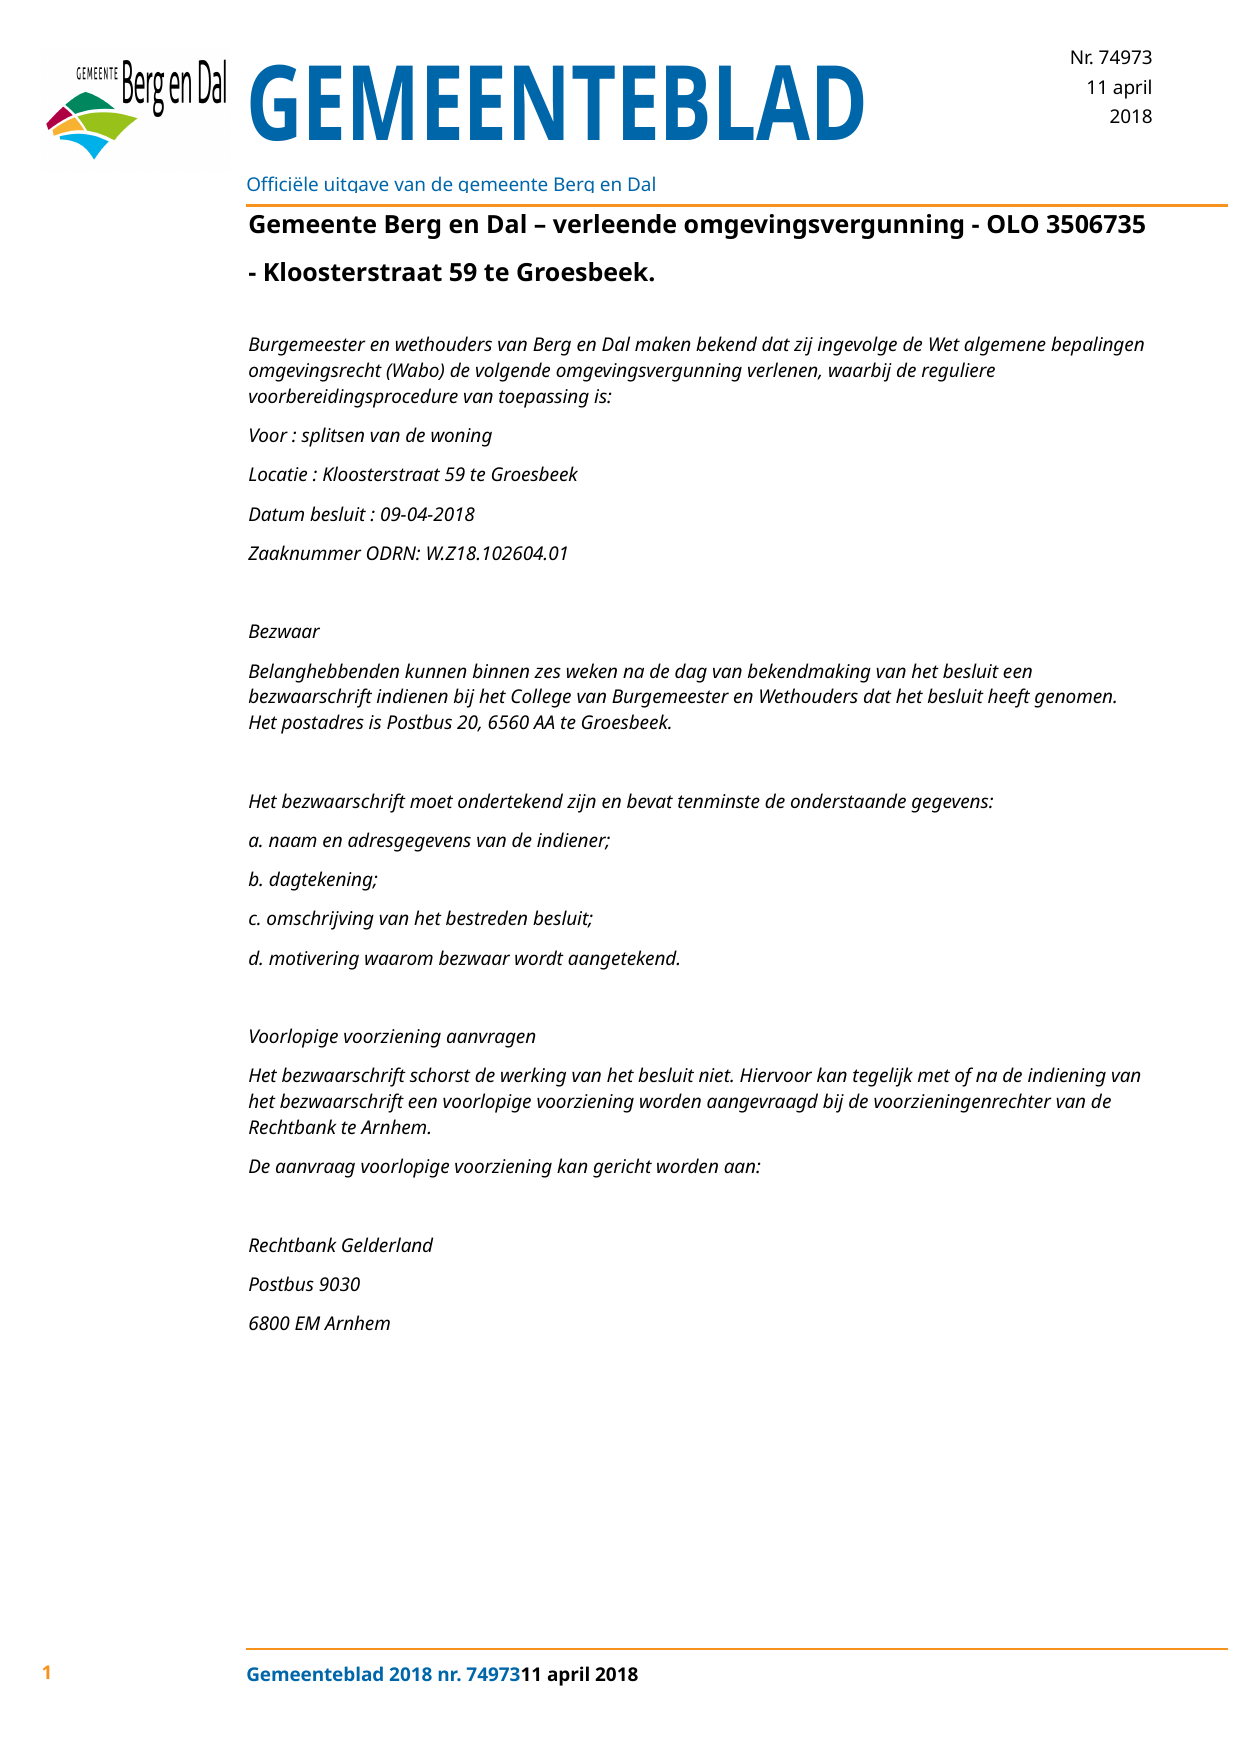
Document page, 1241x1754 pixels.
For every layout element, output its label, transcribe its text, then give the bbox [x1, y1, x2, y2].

text b. dagtekening; [248, 866, 1152, 892]
text Het bezwaarschrift schorst de werking van het besluit niet. Hiervoor kan tegelijk met of na de indiening van het bezwaarschrift een voorlopige voorziening worden aangevraagd bij de voorzieningenrechter van de Rechtbank te Arnhem. [248, 1063, 1152, 1140]
text Het bezwaarschrift moet ondertekend zijn en bevat tenminste de onderstaande gegevens: [248, 788, 1152, 813]
text Bezwaar [248, 618, 1152, 644]
text Belanghebbenden kunnen binnen zes weken na de dag van bekendmaking van het besluit een bezwaarschrift indienen bij het College van Burgemeester en Wethouders dat het besluit heeft genomen. Het postadres is Postbus 20, 6560 AA te Groesbeek. [248, 658, 1152, 735]
text Rechtbank Gelderland [248, 1232, 1152, 1258]
text Datum besluit : 09-04-2018 [248, 501, 1152, 526]
text Gemeente Berg en Dal – verleende omgevingsvergunning - OLO 3506735 - Kloosterstraat 59 te Groesbeek. [248, 207, 1152, 288]
picture [41, 47, 231, 172]
text Zaaknummer ODRN: W.Z18.102604.01 [248, 540, 1152, 566]
text 6800 EM Arnhem [248, 1311, 1152, 1336]
text Burgemeester en wethouders van Berg en Dal maken bekend dat zij ingevolge de Wet algemene bepalingen omgevingsrecht (Wabo) de volgende omgevingsvergunning verlenen, waarbij de reguliere voorbereidingsprocedure van toepassing is: [248, 331, 1152, 409]
text a. naam en adresgegevens van de indiener; [248, 827, 1152, 853]
text Voorlopige voorziening aanvragen [248, 1023, 1152, 1049]
text Locatie : Kloosterstraat 59 te Groesbeek [248, 461, 1152, 487]
text c. omschrijving van het bestreden besluit; [248, 906, 1152, 931]
text Postbus 9030 [248, 1271, 1152, 1297]
text De aanvraag voorlopige voorziening kan gericht worden aan: [248, 1153, 1152, 1179]
text Voor : splitsen van de woning [248, 422, 1152, 448]
text d. motivering waarom bezwaar wordt aangetekend. [248, 945, 1152, 971]
